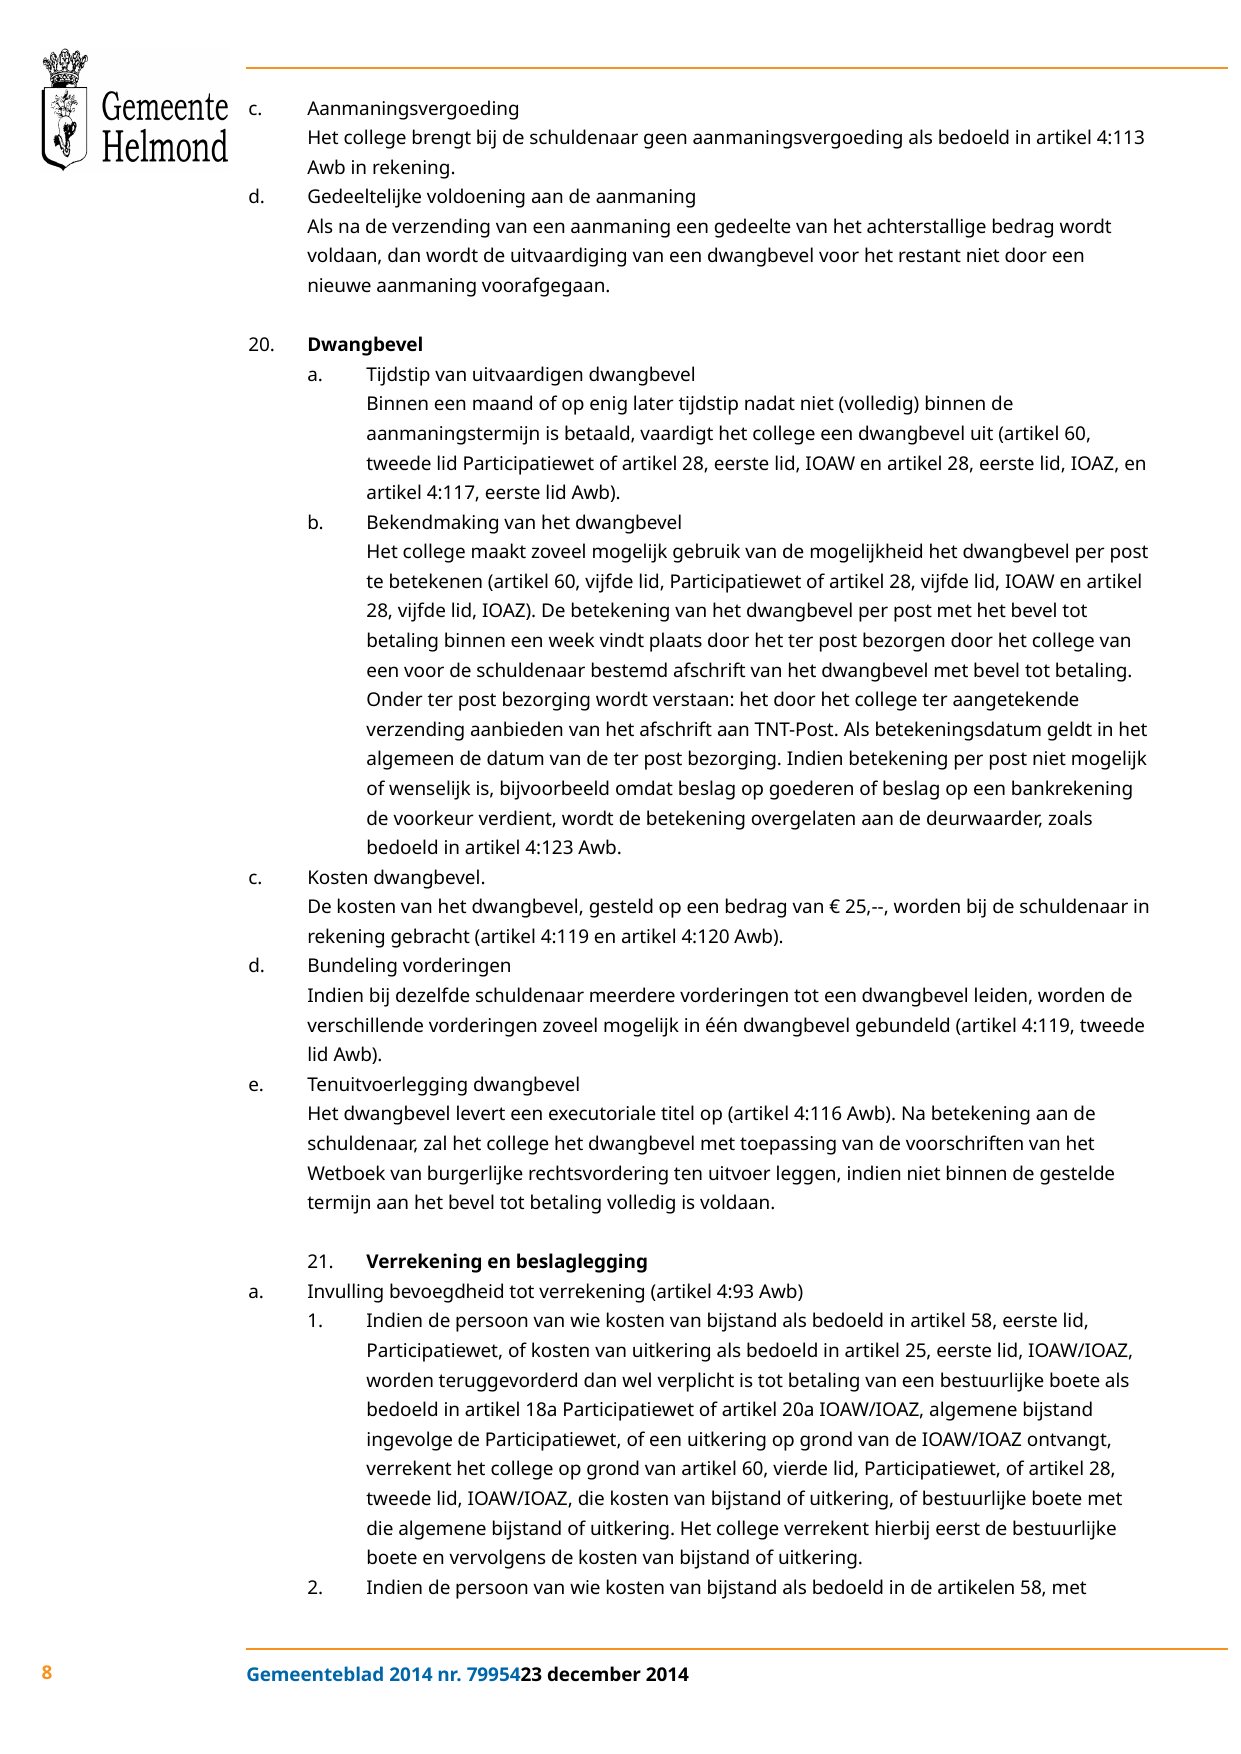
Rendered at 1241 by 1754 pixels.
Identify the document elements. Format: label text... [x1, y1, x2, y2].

list Aanmaningsvergoeding [248, 95, 1152, 121]
list Bundeling vorderingen [248, 953, 1152, 978]
list rekening gebracht (artikel 4:119 en artikel 4:120 Awb). [248, 923, 1152, 949]
list Indien de persoon van wie kosten van bijstand als bedoeld in artikel 58, eerste lid, Participatiewet, of kosten van uitkering als bedoeld in artikel 25, eerste lid, IOAW/IOAZ, worden teruggevorderd dan wel verplicht is tot betaling van een bestuurlijke boete als bedoeld in artikel 18a Participatiewet of artikel 20a IOAW/IOAZ, algemene bijstand ingevolge de Participatiewet, of een uitkering op grond van de IOAW/IOAZ ontvangt, verrekent het college op grond van artikel 60, vierde lid, Participatiewet, of artikel 28, tweede lid, IOAW/IOAZ, die kosten van bijstand of uitkering, of bestuurlijke boete met die algemene bijstand of uitkering. Het college verrekent hierbij eerst de bestuurlijke boete en vervolgens de kosten van bijstand of uitkering. [307, 1308, 1152, 1570]
list Verrekening en beslaglegging [307, 1248, 1152, 1274]
list Gedeeltelijke voldoening aan de aanmaning [248, 183, 1152, 209]
list Invulling bevoegdheid tot verrekening (artikel 4:93 Awb) [248, 1278, 1152, 1304]
list Kosten dwangbevel. [248, 864, 1152, 890]
list Het college maakt zoveel mogelijk gebruik van de mogelijkheid het dwangbevel per post te betekenen (artikel 60, vijfde lid, Participatiewet of artikel 28, vijfde lid, IOAW en artikel 28, vijfde lid, IOAZ). De betekening van het dwangbevel per post met het bevel tot betaling binnen een week vindt plaats door het ter post bezorgen door het college van een voor de schuldenaar bestemd afschrift van het dwangbevel met bevel tot betaling. Onder ter post bezorging wordt verstaan: het door het college ter aangetekende verzending aanbieden van het afschrift aan TNT-Post. Als betekeningsdatum geldt in het algemeen de datum van de ter post bezorging. Indien betekening per post niet mogelijk of wenselijk is, bijvoorbeeld omdat beslag op goederen of beslag op een bankrekening de voorkeur verdient, wordt de betekening overgelaten aan de deurwaarder, zoals bedoeld in artikel 4:123 Awb. [307, 538, 1152, 860]
list Het dwangbevel levert een executoriale titel op (artikel 4:116 Awb). Na betekening aan de schuldenaar, zal het college het dwangbevel met toepassing van de voorschriften van het Wetboek van burgerlijke rechtsvordering ten uitvoer leggen, indien niet binnen de gestelde termijn aan het bevel tot betaling volledig is voldaan. [248, 1101, 1152, 1215]
list Binnen een maand of op enig later tijdstip nadat niet (volledig) binnen de aanmaningstermijn is betaald, vaardigt het college een dwangbevel uit (artikel 60, tweede lid Participatiewet of artikel 28, eerste lid, IOAW en artikel 28, eerste lid, IOAZ, en artikel 4:117, eerste lid Awb). [307, 391, 1152, 505]
list Bekendmaking van het dwangbevel [307, 509, 1152, 535]
picture [41, 47, 231, 172]
list Indien bij dezelfde schuldenaar meerdere vorderingen tot een dwangbevel leiden, worden de verschillende vorderingen zoveel mogelijk in één dwangbevel gebundeld (artikel 4:119, tweede lid Awb). [248, 982, 1152, 1067]
list Indien de persoon van wie kosten van bijstand als bedoeld in de artikelen 58, met [307, 1574, 1152, 1600]
list Tijdstip van uitvaardigen dwangbevel [307, 361, 1152, 387]
list Tenuitvoerlegging dwangbevel [248, 1071, 1152, 1097]
list Dwangbevel [248, 331, 1152, 357]
list Als na de verzending van een aanmaning een gedeelte van het achterstallige bedrag wordt voldaan, dan wordt de uitvaardiging van een dwangbevel voor het restant niet door een nieuwe aanmaning voorafgegaan. [248, 213, 1152, 298]
list De kosten van het dwangbevel, gesteld op een bedrag van € 25,--, worden bij de schuldenaar in [248, 893, 1152, 919]
list Het college brengt bij de schuldenaar geen aanmaningsvergoeding als bedoeld in artikel 4:113 Awb in rekening. [248, 124, 1152, 180]
